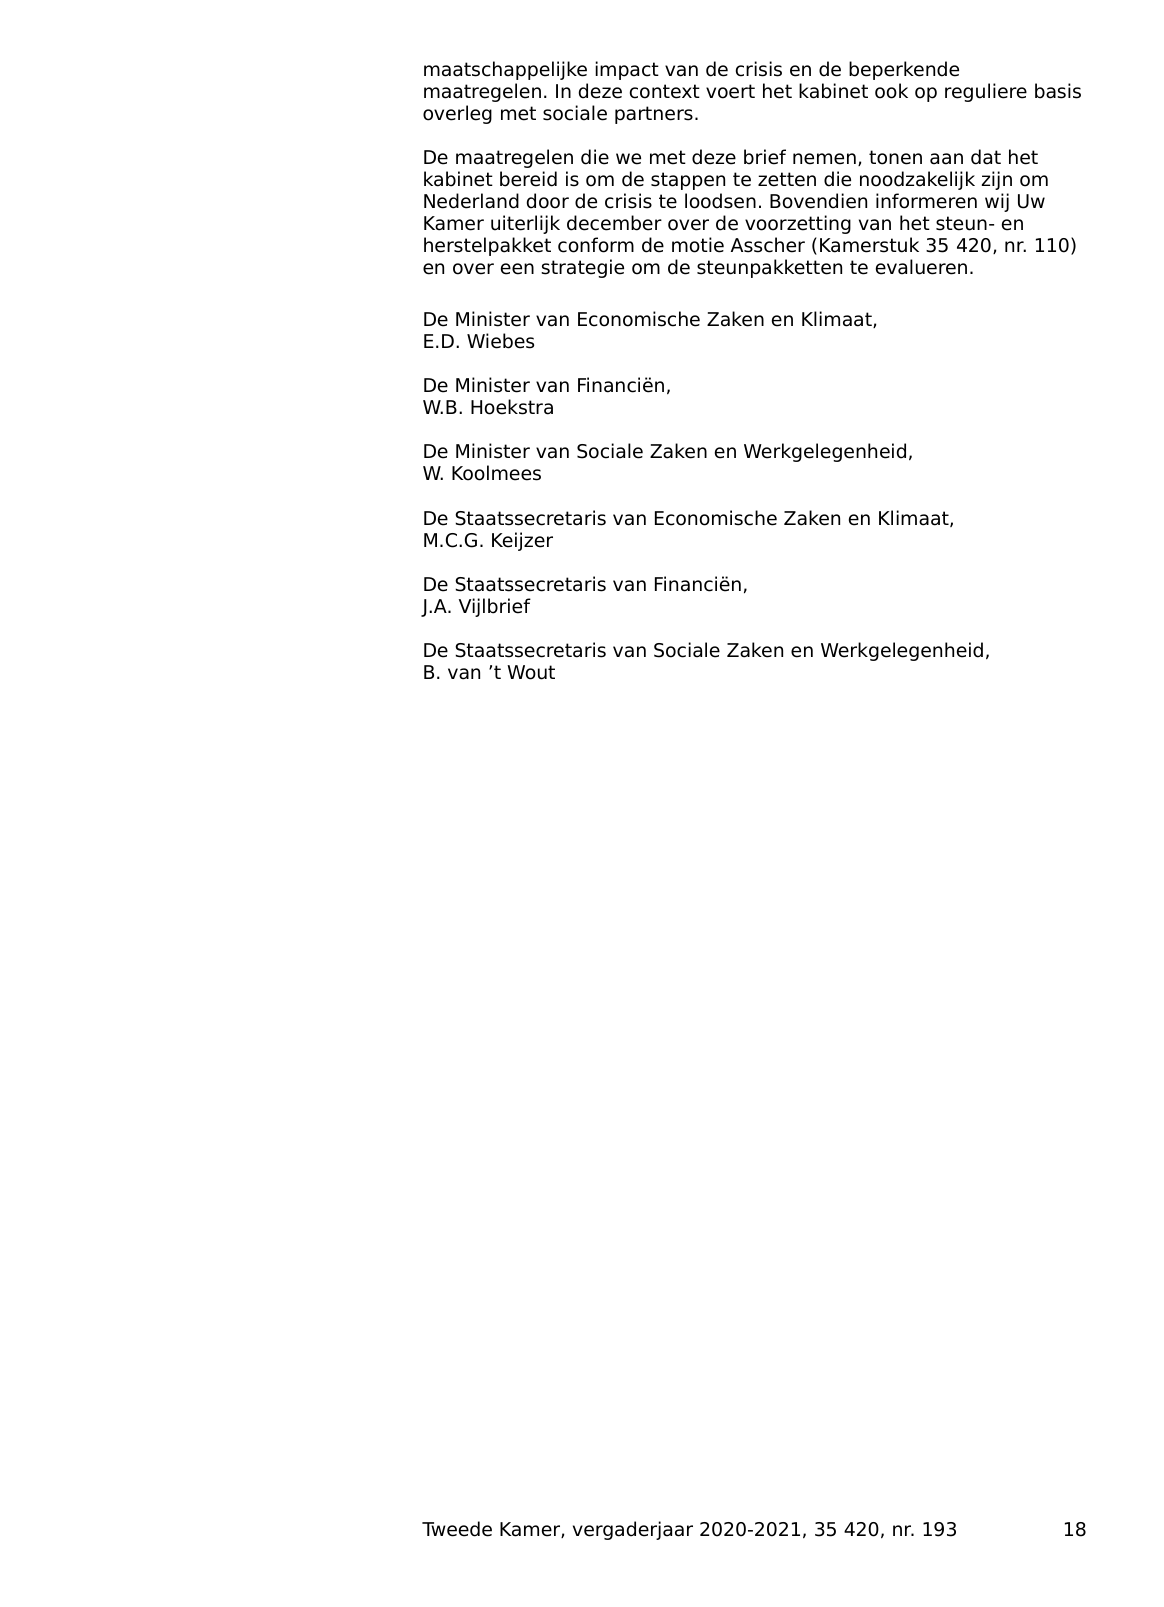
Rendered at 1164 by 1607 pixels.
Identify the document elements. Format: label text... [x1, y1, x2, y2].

text De Staatssecretaris van Economische Zaken en Klimaat, M.C.G. Keijzer [422, 507, 1087, 551]
text De Staatssecretaris van Sociale Zaken en Werkgelegenheid, B. van ’t Wout [422, 640, 1087, 684]
text De Minister van Financiën, W.B. Hoekstra [422, 375, 1087, 419]
text De Staatssecretaris van Financiën, J.A. Vijlbrief [422, 574, 1087, 618]
text maatschappelijke impact van de crisis en de beperkende maatregelen. In deze context voert het kabinet ook op reguliere basis overleg met sociale partners. [422, 59, 1087, 125]
text De maatregelen die we met deze brief nemen, tonen aan dat het kabinet bereid is om de stappen te zetten die noodzakelijk zijn om Nederland door de crisis te loodsen. Bovendien informeren wij Uw Kamer uiterlijk december over de voorzetting van het steun- en herstelpakket conform de motie Asscher (Kamerstuk 35 420, nr. 110) en over een strategie om de steunpakketten te evalueren. [422, 147, 1087, 279]
text De Minister van Economische Zaken en Klimaat, E.D. Wiebes [422, 309, 1087, 353]
text De Minister van Sociale Zaken en Werkgelegenheid, W. Koolmees [422, 441, 1087, 485]
